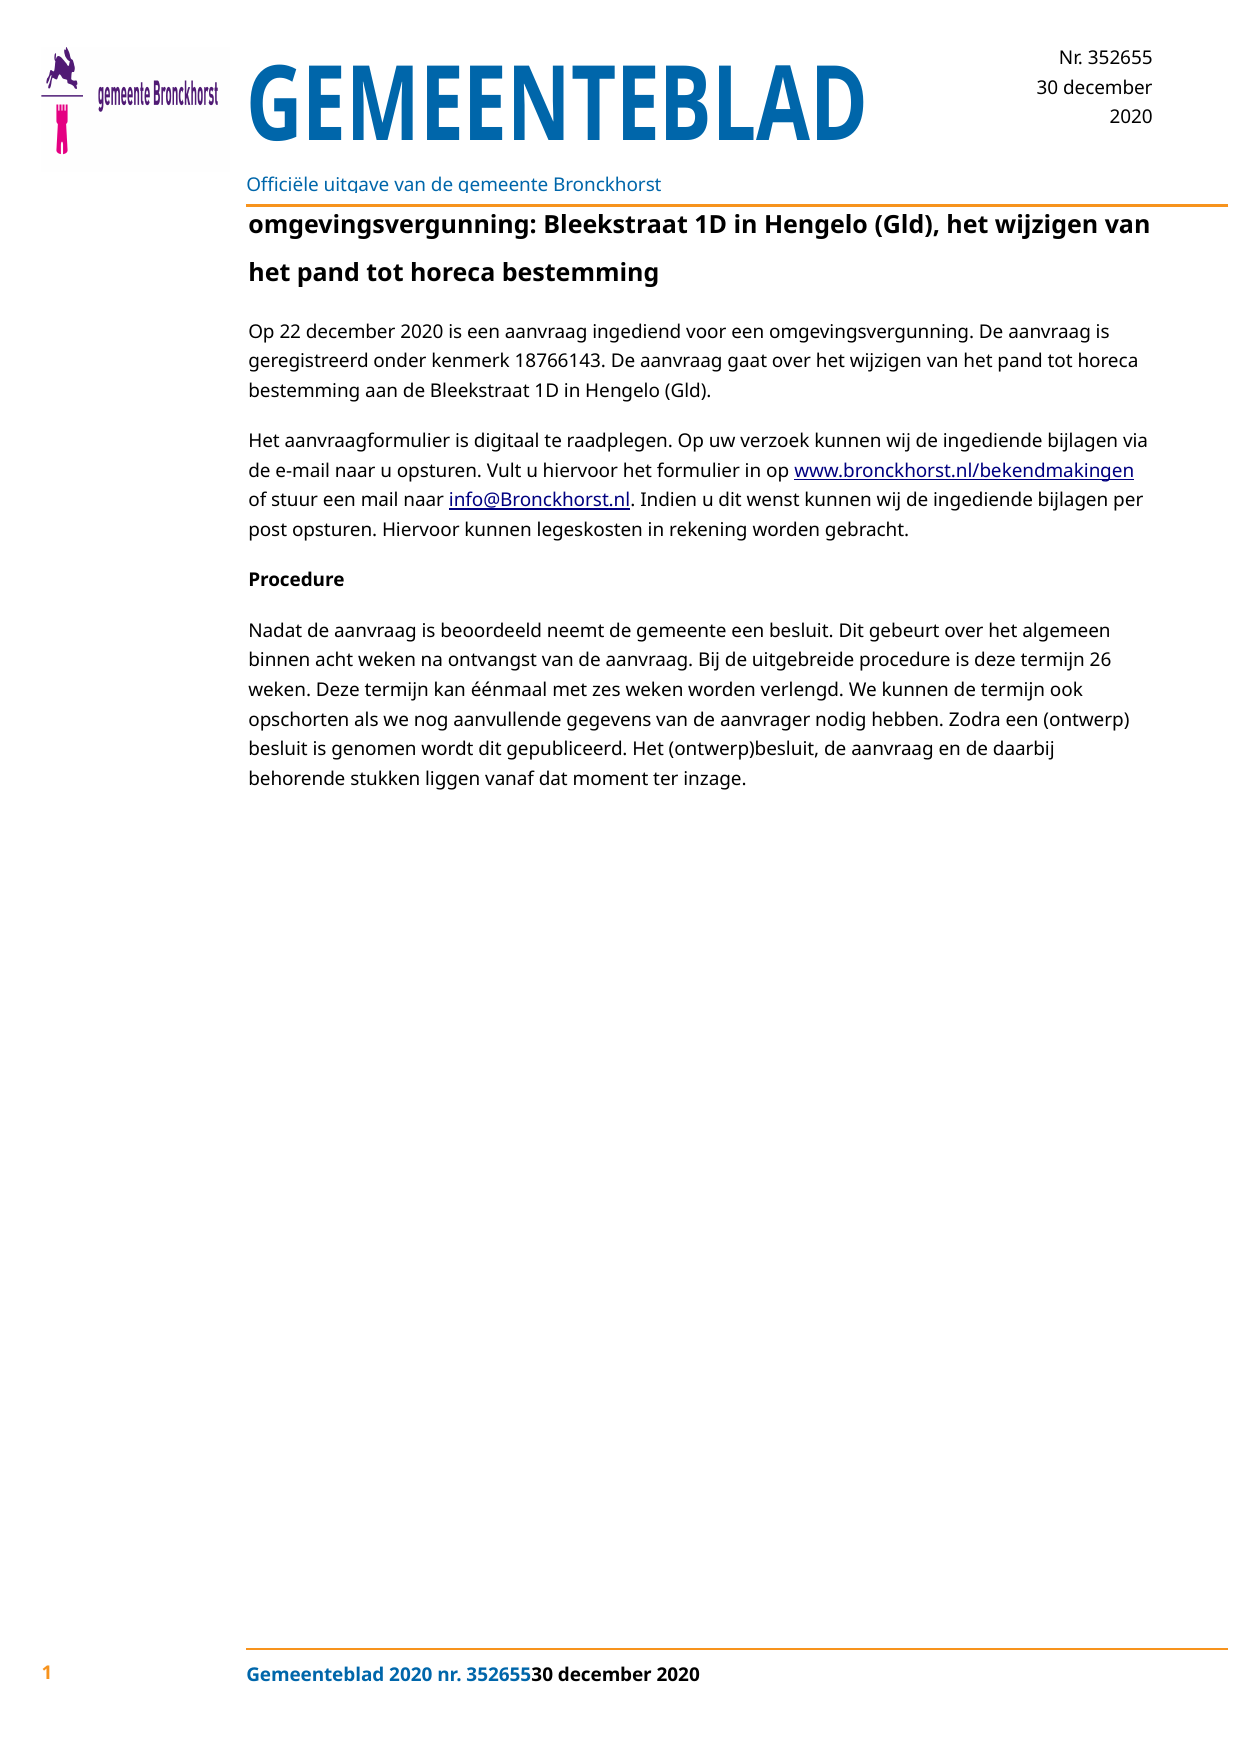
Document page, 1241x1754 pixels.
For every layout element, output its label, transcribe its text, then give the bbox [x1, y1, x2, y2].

text omgevingsvergunning: Bleekstraat 1D in Hengelo (Gld), het wijzigen van het pand tot horeca bestemming [248, 207, 1152, 288]
text Procedure [248, 567, 1152, 592]
text Op 22 december 2020 is een aanvraag ingediend voor een omgevingsvergunning. De aanvraag is geregistreerd onder kenmerk 18766143. De aanvraag gaat over het wijzigen van het pand tot horeca bestemming aan de Bleekstraat 1D in Hengelo (Gld). [248, 318, 1152, 403]
text Het aanvraagformulier is digitaal te raadplegen. Op uw verzoek kunnen wij de ingediende bijlagen via de e-mail naar u opsturen. Vult u hiervoor het formulier in op www.bronckhorst.nl/bekendmakingen of stuur een mail naar info@Bronckhorst.nl. Indien u dit wenst kunnen wij de ingediende bijlagen per post opsturen. Hiervoor kunnen legeskosten in rekening worden gebracht. [248, 427, 1152, 542]
picture [41, 47, 231, 172]
text Nadat de aanvraag is beoordeeld neemt de gemeente een besluit. Dit gebeurt over het algemeen binnen acht weken na ontvangst van de aanvraag. Bij de uitgebreide procedure is deze termijn 26 weken. Deze termijn kan éénmaal met zes weken worden verlengd. We kunnen de termijn ook opschorten als we nog aanvullende gegevens van de aanvrager nodig hebben. Zodra een (ontwerp) besluit is genomen wordt dit gepubliceerd. Het (ontwerp)besluit, de aanvraag en de daarbij behorende stukken liggen vanaf dat moment ter inzage. [248, 617, 1152, 791]
